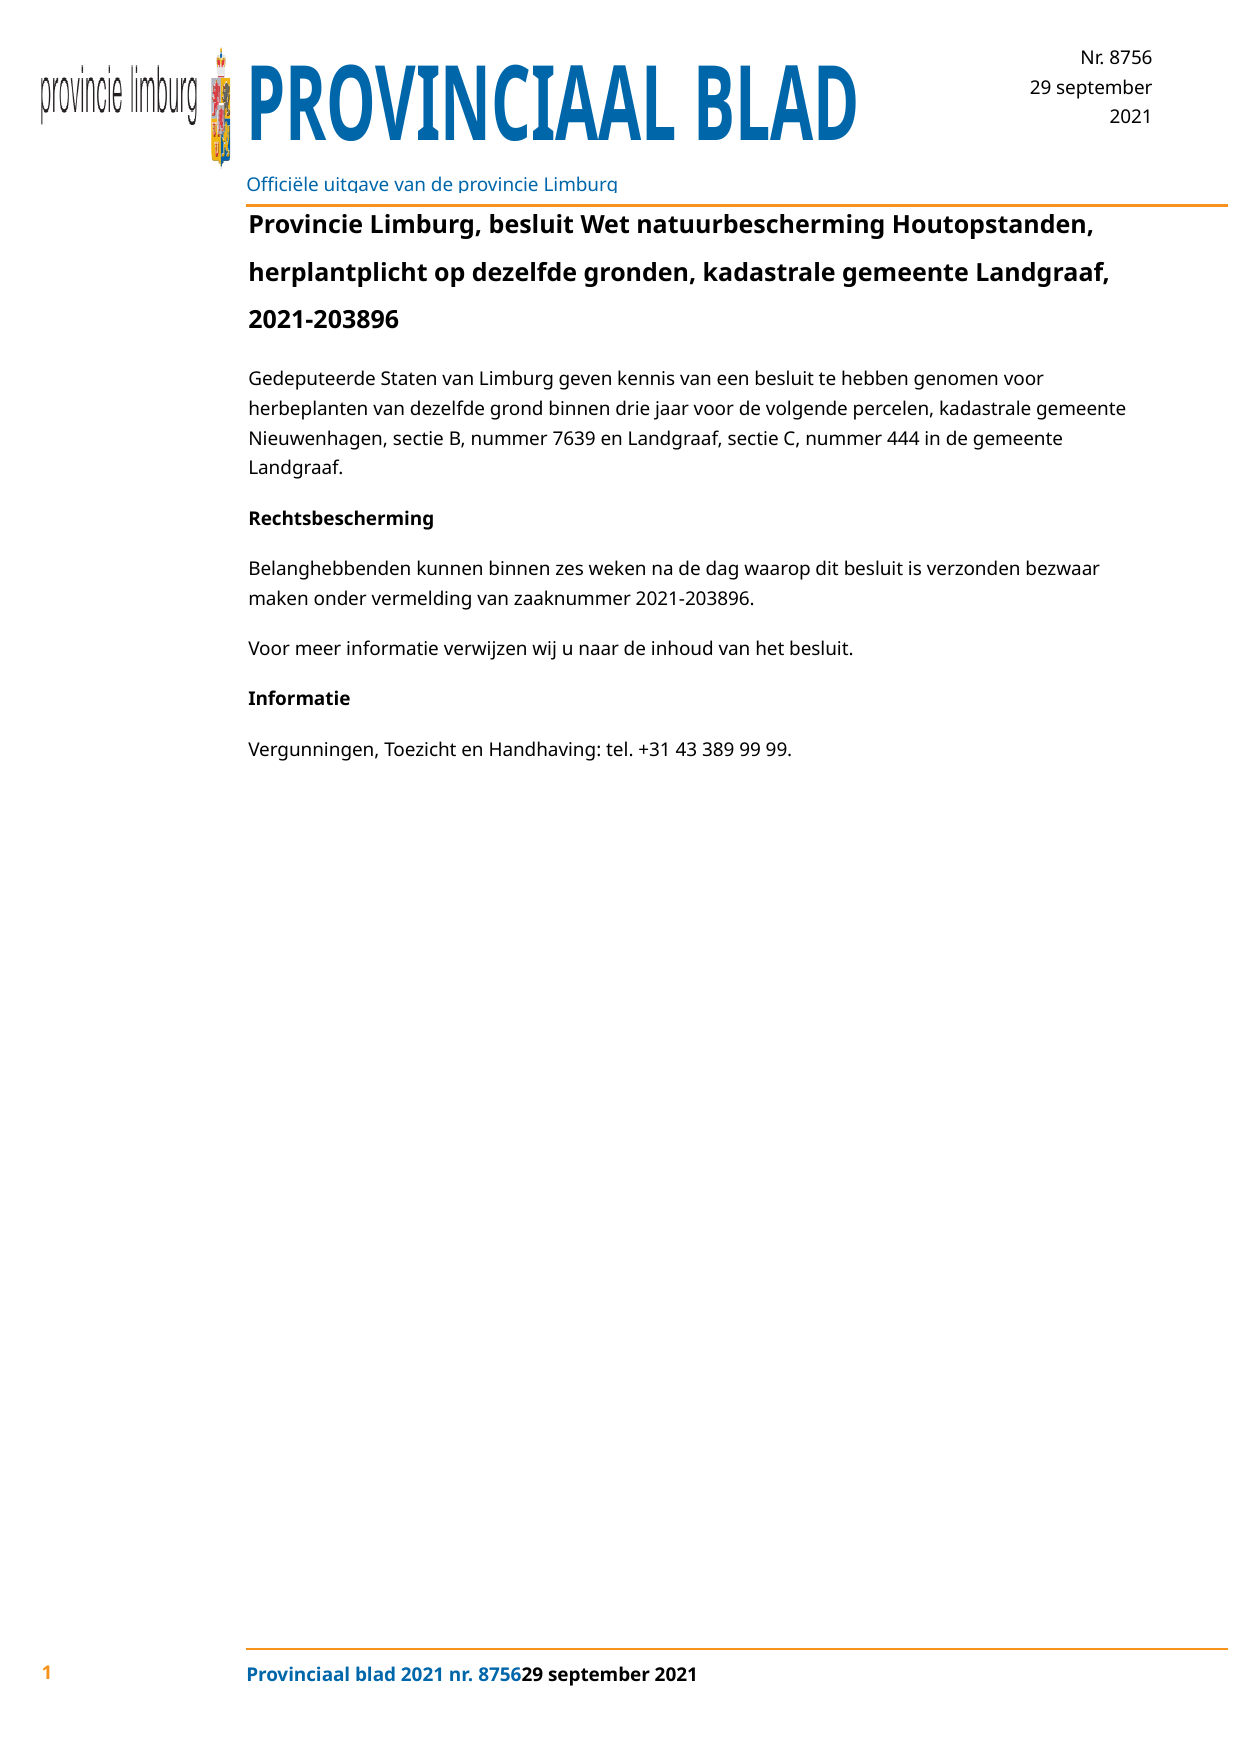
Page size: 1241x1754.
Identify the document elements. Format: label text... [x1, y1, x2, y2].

text Vergunningen, Toezicht en Handhaving: tel. +31 43 389 99 99. [248, 736, 1152, 762]
text Gedeputeerde Staten van Limburg geven kennis van een besluit te hebben genomen voor herbeplanten van dezelfde grond binnen drie jaar voor de volgende percelen, kadastrale gemeente Nieuwenhagen, sectie B, nummer 7639 en Landgraaf, sectie C, nummer 444 in de gemeente Landgraaf. [248, 366, 1152, 480]
text Provincie Limburg, besluit Wet natuurbescherming Houtopstanden, herplantplicht op dezelfde gronden, kadastrale gemeente Landgraaf, 2021-203896 [248, 207, 1152, 336]
picture [41, 47, 231, 172]
text Voor meer informatie verwijzen wij u naar de inhoud van het besluit. [248, 635, 1152, 661]
text Rechtsbescherming [248, 505, 1152, 530]
text Belanghebbenden kunnen binnen zes weken na de dag waarop dit besluit is verzonden bezwaar maken onder vermelding van zaaknummer 2021-203896. [248, 555, 1152, 610]
text Informatie [248, 686, 1152, 711]
